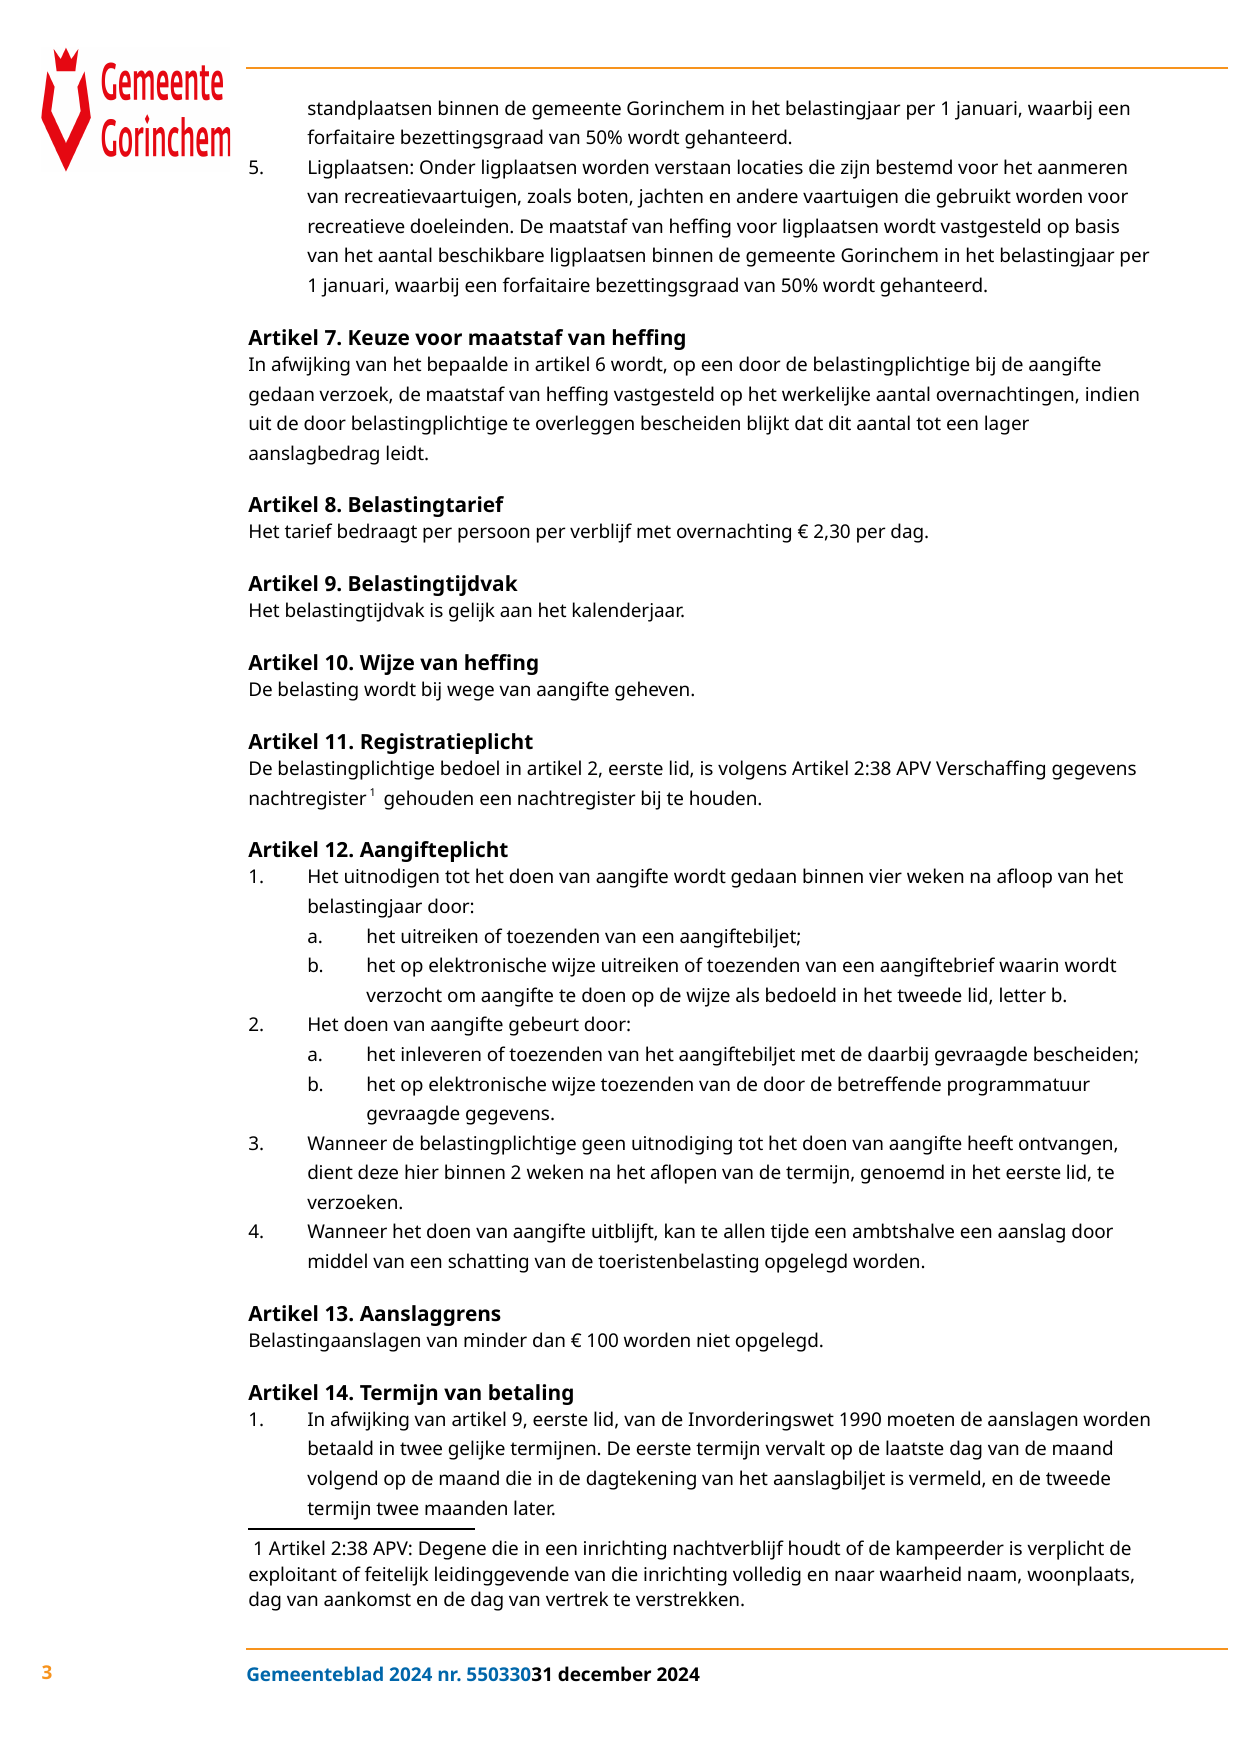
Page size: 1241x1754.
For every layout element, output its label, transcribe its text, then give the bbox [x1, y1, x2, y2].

list het inleveren of toezenden van het aangiftebiljet met de daarbij gevraagde bescheiden; [307, 1041, 1152, 1067]
text Het belastingtijdvak is gelijk aan het kalenderjaar. [248, 598, 1152, 623]
list het op elektronische wijze uitreiken of toezenden van een aangiftebrief waarin wordt verzocht om aangifte te doen op de wijze als bedoeld in het tweede lid, letter b. [307, 952, 1152, 1008]
list In afwijking van artikel 9, eerste lid, van de Invorderingswet 1990 moeten de aanslagen worden betaald in twee gelijke termijnen. De eerste termijn vervalt op de laatste dag van de maand volgend op de maand die in de dagtekening van het aanslagbiljet is vermeld, en de tweede termijn twee maanden later. [248, 1406, 1152, 1521]
text De belastingplichtige bedoel in artikel 2, eerste lid, is volgens Artikel 2:38 APV Verschaffing gegevens nachtregister gehouden een nachtregister bij te houden. [248, 755, 1152, 811]
text Het tarief bedraagt per persoon per verblijf met overnachting € 2,30 per dag. [248, 519, 1152, 544]
text Artikel 14. Termijn van betaling [248, 1378, 1152, 1406]
list Het uitnodigen tot het doen van aangifte wordt gedaan binnen vier weken na afloop van het belastingjaar door: [248, 864, 1152, 919]
text De belasting wordt bij wege van aangifte geheven. [248, 676, 1152, 702]
text Artikel 13. Aanslaggrens [248, 1299, 1152, 1327]
text Artikel 9. Belastingtijdvak [248, 569, 1152, 598]
text Artikel 10. Wijze van heffing [248, 648, 1152, 676]
picture [41, 47, 231, 172]
list het uitreiken of toezenden van een aangiftebiljet; [307, 923, 1152, 949]
list Wanneer de belastingplichtige geen uitnodiging tot het doen van aangifte heeft ontvangen, dient deze hier binnen 2 weken na het aflopen van de termijn, genoemd in het eerste lid, te verzoeken. [248, 1130, 1152, 1215]
list standplaatsen binnen de gemeente Gorinchem in het belastingjaar per 1 januari, waarbij een forfaitaire bezettingsgraad van 50% wordt gehanteerd. [248, 95, 1152, 150]
text Artikel 7. Keuze voor maatstaf van heffing [248, 323, 1152, 351]
text Artikel 2:38 APV: Degene die in een inrichting nachtverblijf houdt of de kampeerder is verplicht de exploitant of feitelijk leidinggevende van die inrichting volledig en naar waarheid naam, woonplaats, dag van aankomst en de dag van vertrek te verstrekken. [248, 1535, 1152, 1612]
text Artikel 11. Registratieplicht [248, 727, 1152, 755]
list het op elektronische wijze toezenden van de door de betreffende programmatuur gevraagde gegevens. [307, 1071, 1152, 1126]
list Het doen van aangifte gebeurt door: [248, 1012, 1152, 1037]
text Artikel 8. Belastingtarief [248, 490, 1152, 519]
text Belastingaanslagen van minder dan € 100 worden niet opgelegd. [248, 1327, 1152, 1353]
text In afwijking van het bepaalde in artikel 6 wordt, op een door de belastingplichtige bij de aangifte gedaan verzoek, de maatstaf van heffing vastgesteld op het werkelijke aantal overnachtingen, indien uit de door belastingplichtige te overleggen bescheiden blijkt dat dit aantal tot een lager aanslagbedrag leidt. [248, 351, 1152, 466]
list Wanneer het doen van aangifte uitblijft, kan te allen tijde een ambtshalve een aanslag door middel van een schatting van de toeristenbelasting opgelegd worden. [248, 1219, 1152, 1274]
list Ligplaatsen: Onder ligplaatsen worden verstaan locaties die zijn bestemd voor het aanmeren van recreatievaartuigen, zoals boten, jachten en andere vaartuigen die gebruikt worden voor recreatieve doeleinden. De maatstaf van heffing voor ligplaatsen wordt vastgesteld op basis van het aantal beschikbare ligplaatsen binnen de gemeente Gorinchem in het belastingjaar per 1 januari, waarbij een forfaitaire bezettingsgraad van 50% wordt gehanteerd. [248, 154, 1152, 298]
text Artikel 12. Aangifteplicht [248, 835, 1152, 864]
